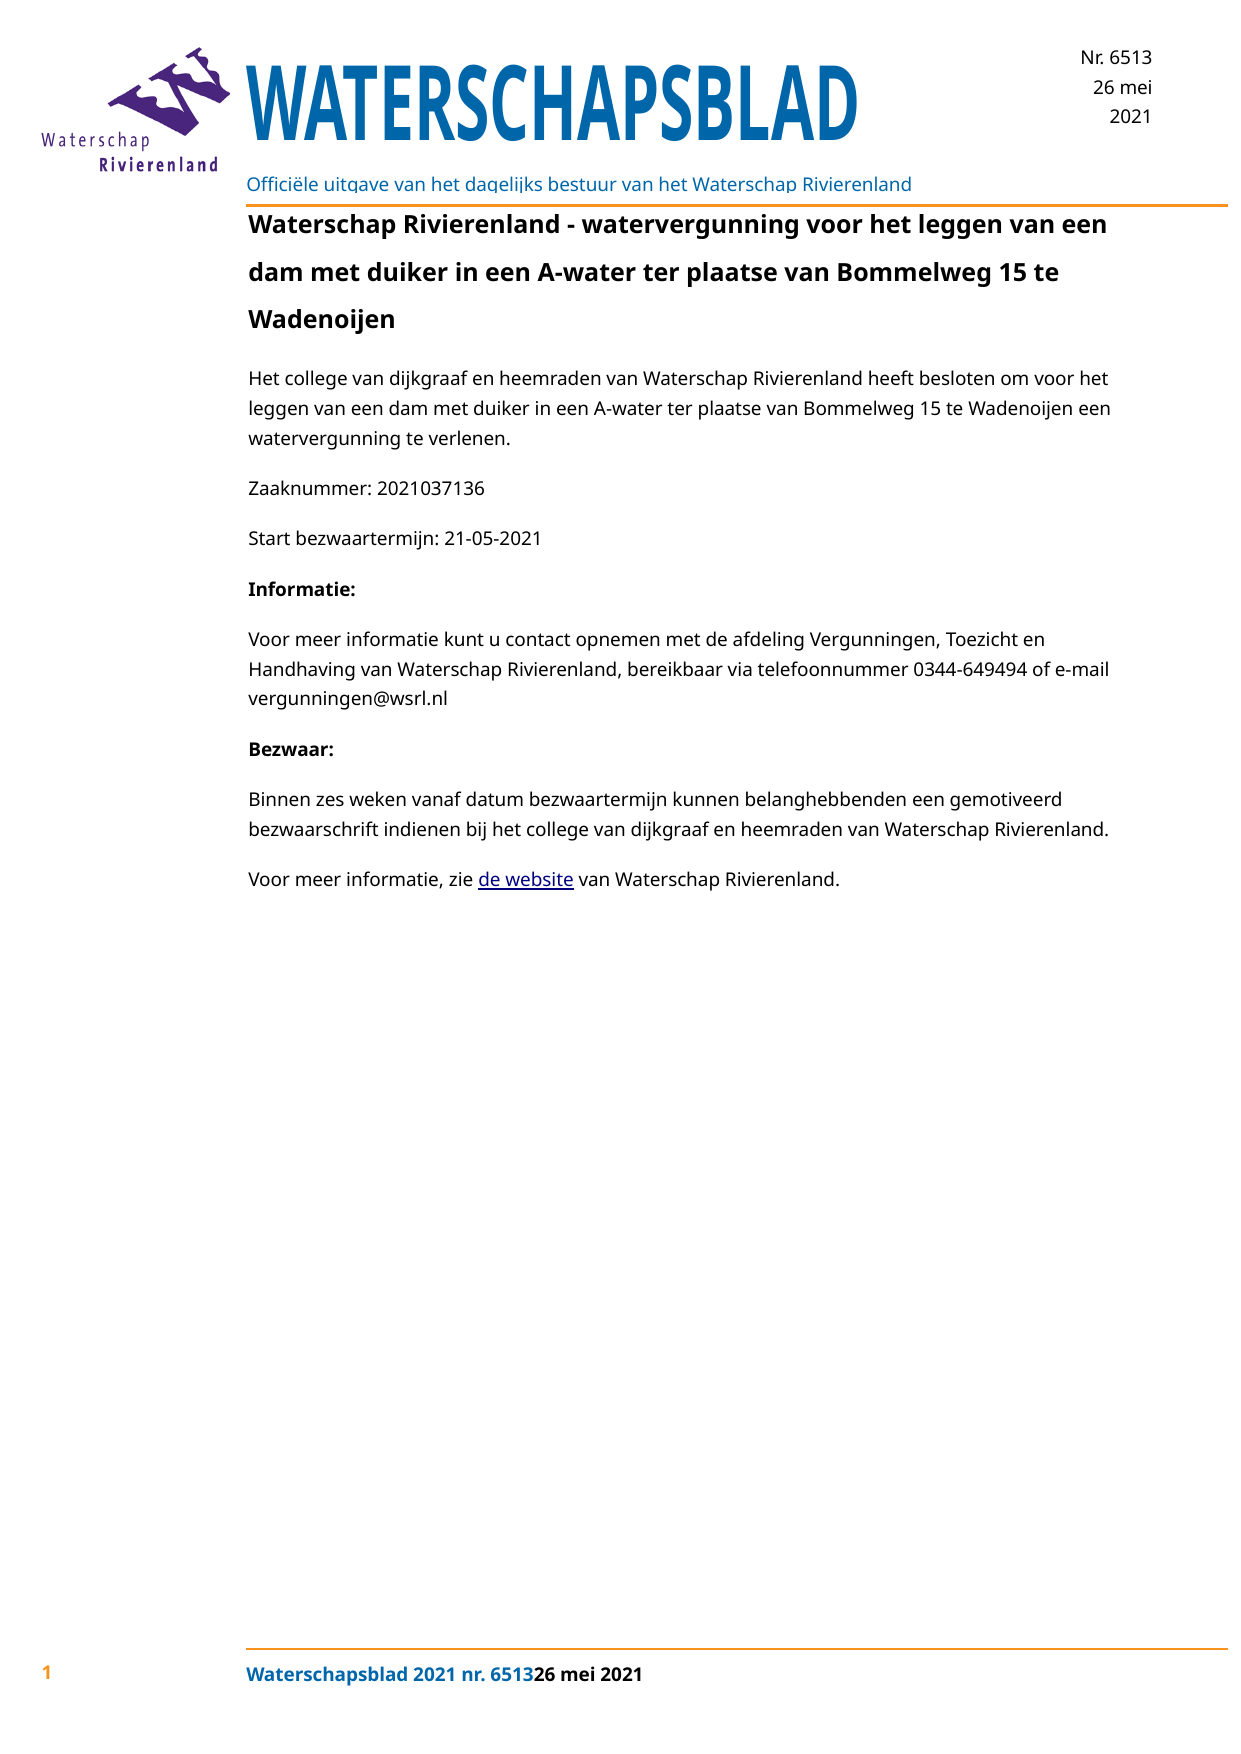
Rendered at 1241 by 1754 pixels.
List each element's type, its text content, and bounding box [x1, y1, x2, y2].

text Bezwaar: [248, 736, 1152, 762]
text Het college van dijkgraaf en heemraden van Waterschap Rivierenland heeft besloten om voor het leggen van een dam met duiker in een A-water ter plaatse van Bommelweg 15 te Wadenoijen een watervergunning te verlenen. [248, 366, 1152, 450]
text Zaaknummer: 2021037136 [248, 475, 1152, 501]
text Voor meer informatie, zie de website van Waterschap Rivierenland. [248, 866, 1152, 892]
picture [41, 47, 231, 172]
text Start bezwaartermijn: 21-05-2021 [248, 526, 1152, 551]
text Voor meer informatie kunt u contact opnemen met de afdeling Vergunningen, Toezicht en Handhaving van Waterschap Rivierenland, bereikbaar via telefoonnummer 0344-649494 of e-mail vergunningen@wsrl.nl [248, 626, 1152, 711]
text Binnen zes weken vanaf datum bezwaartermijn kunnen belanghebbenden een gemotiveerd bezwaarschrift indienen bij het college van dijkgraaf en heemraden van Waterschap Rivierenland. [248, 786, 1152, 842]
text Informatie: [248, 576, 1152, 602]
text Waterschap Rivierenland - watervergunning voor het leggen van een dam met duiker in een A-water ter plaatse van Bommelweg 15 te Wadenoijen [248, 207, 1152, 336]
